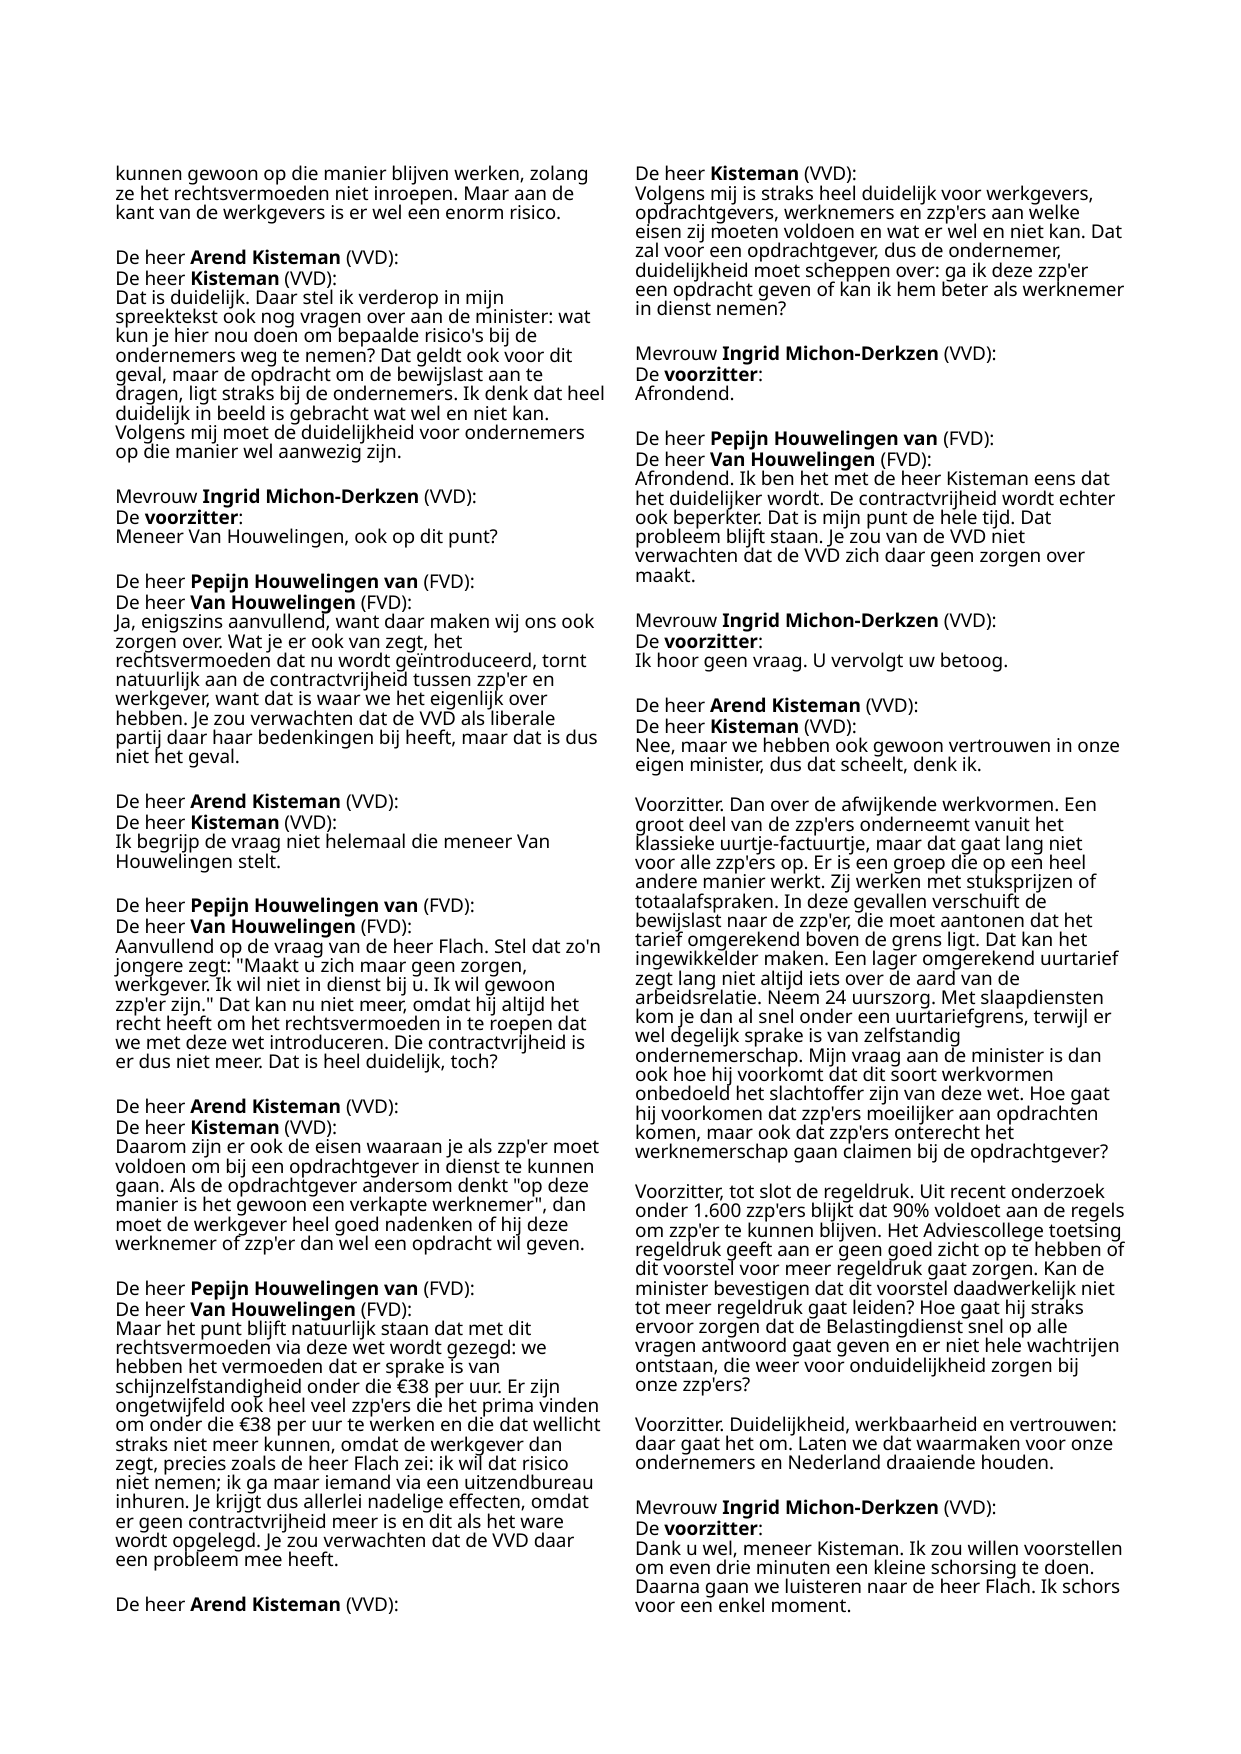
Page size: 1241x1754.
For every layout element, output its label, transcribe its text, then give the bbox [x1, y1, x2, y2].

text De voorzitter: [635, 1520, 1125, 1539]
text De heer Kisteman (VVD): [115, 814, 605, 833]
text De heer Pepijn Houwelingen van (FVD): [115, 568, 605, 594]
text Mevrouw Ingrid Michon-Derkzen (VVD): [635, 1494, 1125, 1520]
text De heer Pepijn Houwelingen van (FVD): [635, 425, 1125, 451]
text De heer Kisteman (VVD): [635, 718, 1125, 737]
text Ik hoor geen vraag. U vervolgt uw betoog. [635, 652, 1125, 671]
text De heer Arend Kisteman (VVD): [115, 244, 605, 270]
text Aanvullend op de vraag van de heer Flach. Stel dat zo'n jongere zegt: "Maakt u zich maar geen zorgen, werkgever. Ik wil niet in dienst bij u. Ik wil gewoon zzp'er zijn." Dat kan nu niet meer, omdat hij altijd het recht heeft om het rechtsvermoeden in te roepen dat we met deze wet introduceren. Die contractvrijheid is er dus niet meer. Dat is heel duidelijk, toch? [115, 938, 605, 1073]
text Mevrouw Ingrid Michon-Derkzen (VVD): [115, 483, 605, 509]
text De heer Van Houwelingen (FVD): [115, 918, 605, 938]
text Daarom zijn er ook de eisen waaraan je als zzp'er moet voldoen om bij een opdrachtgever in dienst te kunnen gaan. Als de opdrachtgever andersom denkt "op deze manier is het gewoon een verkapte werknemer", dan moet de werkgever heel goed nadenken of hij deze werknemer of zzp'er dan wel een opdracht wil geven. [115, 1138, 605, 1254]
text Voorzitter. Dan over de afwijkende werkvormen. Een groot deel van de zzp'ers onderneemt vanuit het klassieke uurtje-factuurtje, maar dat gaat lang niet voor alle zzp'ers op. Er is een groep die op een heel andere manier werkt. Zij werken met stuksprijzen of totaalafspraken. In deze gevallen verschuift de bewijslast naar de zzp'er, die moet aantonen dat het tarief omgerekend boven de grens ligt. Dat kan het ingewikkelder maken. Een lager omgerekend uurtarief zegt lang niet altijd iets over de aard van de arbeidsrelatie. Neem 24 uurszorg. Met slaapdiensten kom je dan al snel onder een uurtariefgrens, terwijl er wel degelijk sprake is van zelfstandig ondernemerschap. Mijn vraag aan de minister is dan ook hoe hij voorkomt dat dit soort werkvormen onbedoeld het slachtoffer zijn van deze wet. Hoe gaat hij voorkomen dat zzp'ers moeilijker aan opdrachten komen, maar ook dat zzp'ers onterecht het werknemerschap gaan claimen bij de opdrachtgever? [635, 796, 1125, 1162]
text De voorzitter: [635, 366, 1125, 385]
text Dank u wel, meneer Kisteman. Ik zou willen voorstellen om even drie minuten een kleine schorsing te doen. Daarna gaan we luisteren naar de heer Flach. Ik schors voor een enkel moment. [635, 1539, 1125, 1617]
text Ik begrijp de vraag niet helemaal die meneer Van Houwelingen stelt. [115, 833, 605, 872]
text De heer Kisteman (VVD): [115, 270, 605, 289]
text De voorzitter: [635, 633, 1125, 652]
text De heer Van Houwelingen (FVD): [115, 1301, 605, 1320]
text De heer Arend Kisteman (VVD): [115, 1093, 605, 1119]
text Dat is duidelijk. Daar stel ik verderop in mijn spreektekst ook nog vragen over aan de minister: wat kun je hier nou doen om bepaalde risico's bij de ondernemers weg te nemen? Dat geldt ook voor dit geval, maar de opdracht om de bewijslast aan te dragen, ligt straks bij de ondernemers. Ik denk dat heel duidelijk in beeld is gebracht wat wel en niet kan. Volgens mij moet de duidelijkheid voor ondernemers op die manier wel aanwezig zijn. [115, 289, 605, 462]
text De heer Kisteman (VVD): [635, 165, 1125, 184]
text De heer Pepijn Houwelingen van (FVD): [115, 1275, 605, 1301]
text De heer Van Houwelingen (FVD): [635, 451, 1125, 470]
text Mevrouw Ingrid Michon-Derkzen (VVD): [635, 607, 1125, 633]
text Voorzitter, tot slot de regeldruk. Uit recent onderzoek onder 1.600 zzp'ers blijkt dat 90% voldoet aan de regels om zzp'er te kunnen blijven. Het Adviescollege toetsing regeldruk geeft aan er geen goed zicht op te hebben of dit voorstel voor meer regeldruk gaat zorgen. Kan de minister bevestigen dat dit voorstel daadwerkelijk niet tot meer regeldruk gaat leiden? Hoe gaat hij straks ervoor zorgen dat de Belastingdienst snel op alle vragen antwoord gaat geven en er niet hele wachtrijen ontstaan, die weer voor onduidelijkheid zorgen bij onze zzp'ers? [635, 1183, 1125, 1395]
text Maar het punt blijft natuurlijk staan dat met dit rechtsvermoeden via deze wet wordt gezegd: we hebben het vermoeden dat er sprake is van schijnzelfstandigheid onder die €38 per uur. Er zijn ongetwijfeld ook heel veel zzp'ers die het prima vinden om onder die €38 per uur te werken en die dat wellicht straks niet meer kunnen, omdat de werkgever dan zegt, precies zoals de heer Flach zei: ik wil dat risico niet nemen; ik ga maar iemand via een uitzendbureau inhuren. Je krijgt dus allerlei nadelige effecten, omdat er geen contractvrijheid meer is en dit als het ware wordt opgelegd. Je zou verwachten dat de VVD daar een probleem mee heeft. [115, 1320, 605, 1570]
text De heer Arend Kisteman (VVD): [115, 1591, 605, 1617]
text Mevrouw Ingrid Michon-Derkzen (VVD): [635, 340, 1125, 366]
text Meneer Van Houwelingen, ook op dit punt? [115, 528, 605, 547]
text Nee, maar we hebben ook gewoon vertrouwen in onze eigen minister, dus dat scheelt, denk ik. [635, 737, 1125, 776]
text De heer Van Houwelingen (FVD): [115, 594, 605, 613]
text De heer Kisteman (VVD): [115, 1119, 605, 1138]
text kunnen gewoon op die manier blijven werken, zolang ze het rechtsvermoeden niet inroepen. Maar aan de kant van de werkgevers is er wel een enorm risico. [115, 165, 605, 223]
text Voorzitter. Duidelijkheid, werkbaarheid en vertrouwen: daar gaat het om. Laten we dat waarmaken voor onze ondernemers en Nederland draaiende houden. [635, 1416, 1125, 1474]
text De voorzitter: [115, 509, 605, 528]
text Afrondend. [635, 385, 1125, 404]
text Afrondend. Ik ben het met de heer Kisteman eens dat het duidelijker wordt. De contractvrijheid wordt echter ook beperkter. Dat is mijn punt de hele tijd. Dat probleem blijft staan. Je zou van de VVD niet verwachten dat de VVD zich daar geen zorgen over maakt. [635, 470, 1125, 586]
text De heer Arend Kisteman (VVD): [115, 788, 605, 814]
text Ja, enigszins aanvullend, want daar maken wij ons ook zorgen over. Wat je er ook van zegt, het rechtsvermoeden dat nu wordt geïntroduceerd, tornt natuurlijk aan de contractvrijheid tussen zzp'er en werkgever, want dat is waar we het eigenlijk over hebben. Je zou verwachten dat de VVD als liberale partij daar haar bedenkingen bij heeft, maar dat is dus niet het geval. [115, 613, 605, 767]
text De heer Arend Kisteman (VVD): [635, 692, 1125, 718]
text De heer Pepijn Houwelingen van (FVD): [115, 893, 605, 918]
text Volgens mij is straks heel duidelijk voor werkgevers, opdrachtgevers, werknemers en zzp'ers aan welke eisen zij moeten voldoen en wat er wel en niet kan. Dat zal voor een opdrachtgever, dus de ondernemer, duidelijkheid moet scheppen over: ga ik deze zzp'er een opdracht geven of kan ik hem beter als werknemer in dienst nemen? [635, 184, 1125, 319]
